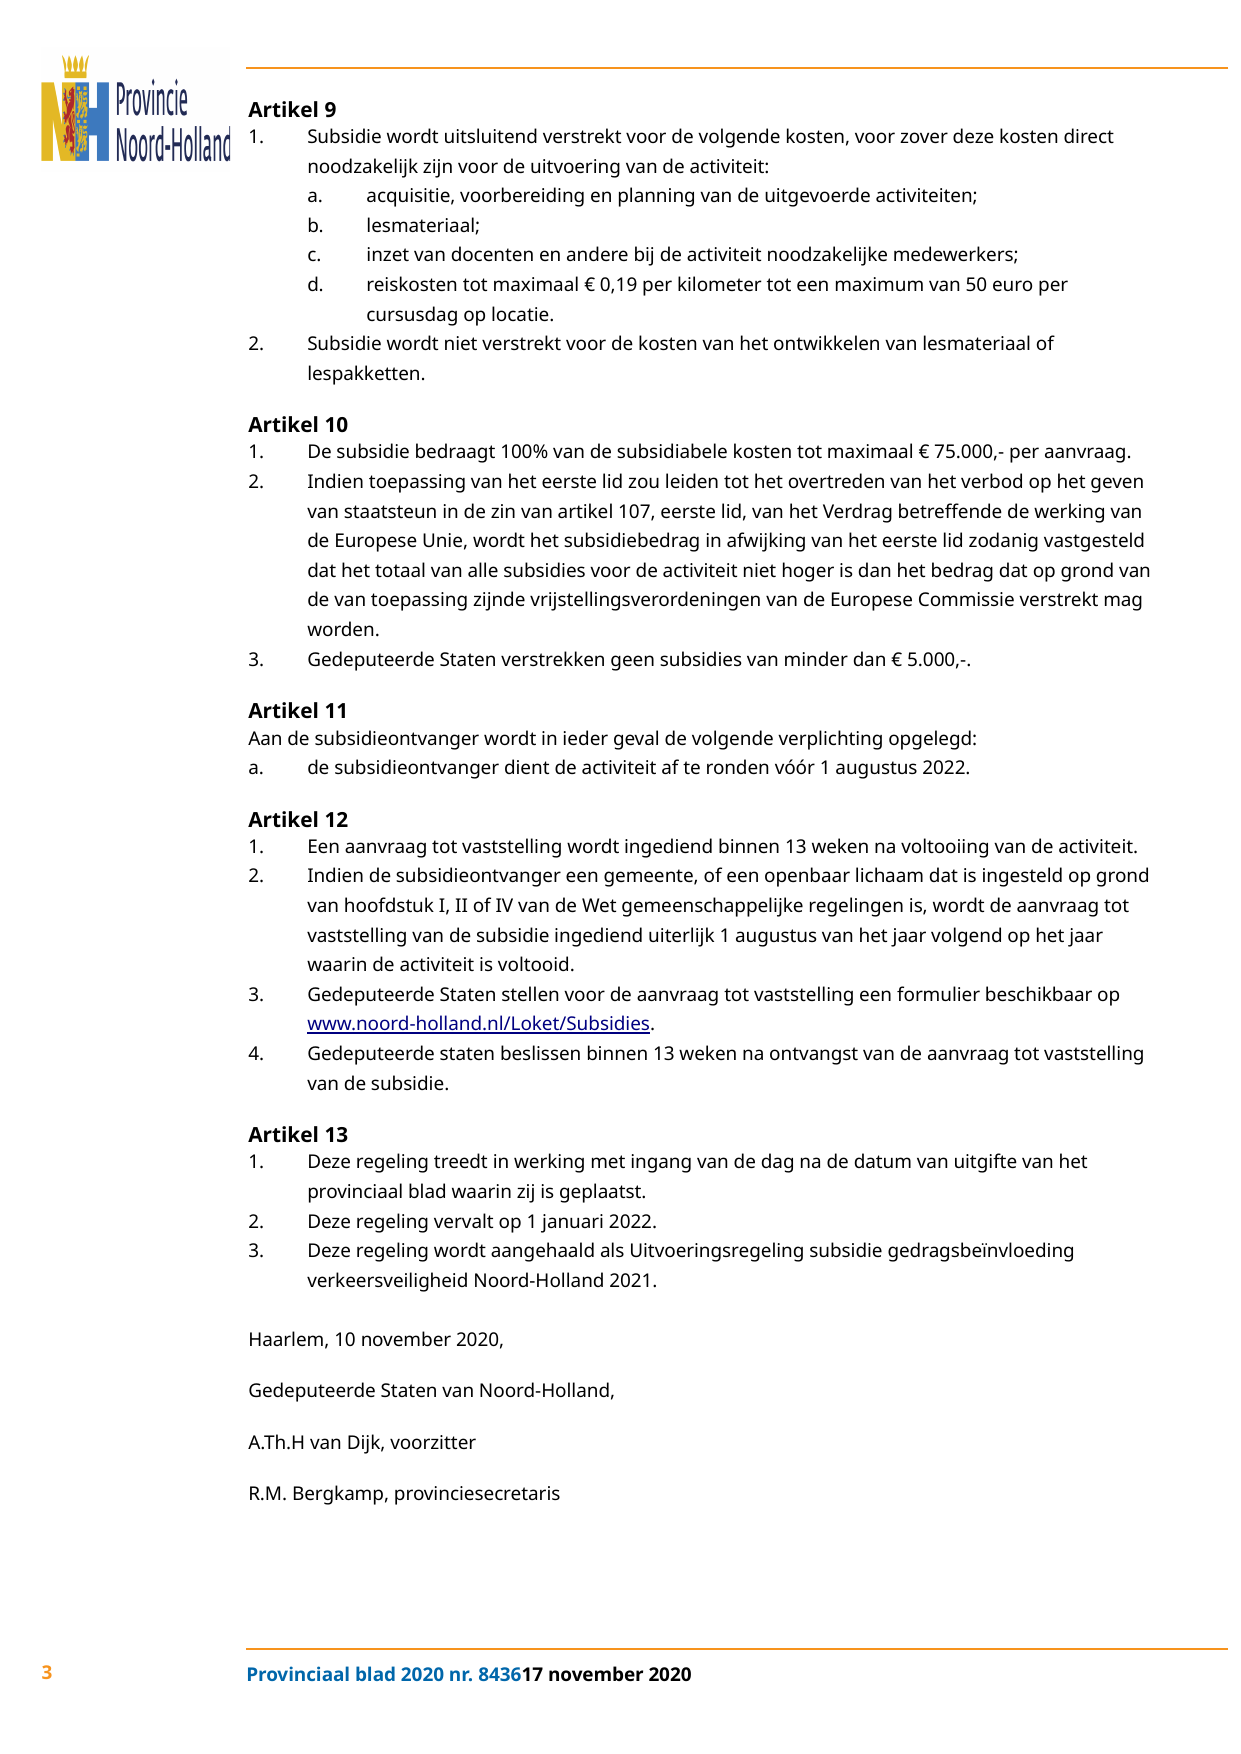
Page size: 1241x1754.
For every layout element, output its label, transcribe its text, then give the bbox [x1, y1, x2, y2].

text Artikel 13 [248, 1120, 1152, 1149]
text Haarlem, 10 november 2020, [248, 1326, 1152, 1352]
list Deze regeling vervalt op 1 januari 2022. [248, 1208, 1152, 1233]
text R.M. Bergkamp, provinciesecretaris [248, 1481, 1152, 1506]
list Subsidie wordt uitsluitend verstrekt voor de volgende kosten, voor zover deze kosten direct noodzakelijk zijn voor de uitvoering van de activiteit: [248, 123, 1152, 178]
text Gedeputeerde Staten van Noord-Holland, [248, 1378, 1152, 1403]
list Deze regeling wordt aangehaald als Uitvoeringsregeling subsidie gedragsbeïnvloeding verkeersveiligheid Noord-Holland 2021. [248, 1237, 1152, 1293]
picture [41, 47, 231, 172]
list Gedeputeerde Staten verstrekken geen subsidies van minder dan € 5.000,-. [248, 646, 1152, 672]
list acquisitie, voorbereiding en planning van de uitgevoerde activiteiten; [307, 182, 1152, 208]
list reiskosten tot maximaal € 0,19 per kilometer tot een maximum van 50 euro per cursusdag op locatie. [307, 271, 1152, 326]
list Indien de subsidieontvanger een gemeente, of een openbaar lichaam dat is ingesteld op grond van hoofdstuk I, II of IV van de Wet gemeenschappelijke regelingen is, wordt de aanvraag tot vaststelling van de subsidie ingediend uiterlijk 1 augustus van het jaar volgend op het jaar waarin de activiteit is voltooid. [248, 863, 1152, 977]
list inzet van docenten en andere bij de activiteit noodzakelijke medewerkers; [307, 242, 1152, 267]
list Gedeputeerde staten beslissen binnen 13 weken na ontvangst van de aanvraag tot vaststelling van de subsidie. [248, 1040, 1152, 1096]
list Subsidie wordt niet verstrekt voor de kosten van het ontwikkelen van lesmateriaal of lespakketten. [248, 330, 1152, 386]
text A.Th.H van Dijk, voorzitter [248, 1429, 1152, 1455]
list De subsidie bedraagt 100% van de subsidiabele kosten tot maximaal € 75.000,- per aanvraag. [248, 439, 1152, 464]
text Artikel 12 [248, 805, 1152, 833]
list lesmateriaal; [307, 212, 1152, 238]
text Artikel 9 [248, 95, 1152, 123]
list Indien toepassing van het eerste lid zou leiden tot het overtreden van het verbod op het geven van staatsteun in de zin van artikel 107, eerste lid, van het Verdrag betreffende de werking van de Europese Unie, wordt het subsidiebedrag in afwijking van het eerste lid zodanig vastgesteld dat het totaal van alle subsidies voor de activiteit niet hoger is dan het bedrag dat op grond van de van toepassing zijnde vrijstellingsverordeningen van de Europese Commissie verstrekt mag worden. [248, 468, 1152, 642]
text Artikel 10 [248, 410, 1152, 439]
list de subsidieontvanger dient de activiteit af te ronden vóór 1 augustus 2022. [248, 754, 1152, 780]
text Aan de subsidieontvanger wordt in ieder geval de volgende verplichting opgelegd: [248, 725, 1152, 750]
list Een aanvraag tot vaststelling wordt ingediend binnen 13 weken na voltooiing van de activiteit. [248, 833, 1152, 859]
list Gedeputeerde Staten stellen voor de aanvraag tot vaststelling een formulier beschikbaar op www.noord-holland.nl/Loket/Subsidies. [248, 981, 1152, 1036]
text Artikel 11 [248, 696, 1152, 725]
list Deze regeling treedt in werking met ingang van de dag na de datum van uitgifte van het provinciaal blad waarin zij is geplaatst. [248, 1149, 1152, 1204]
